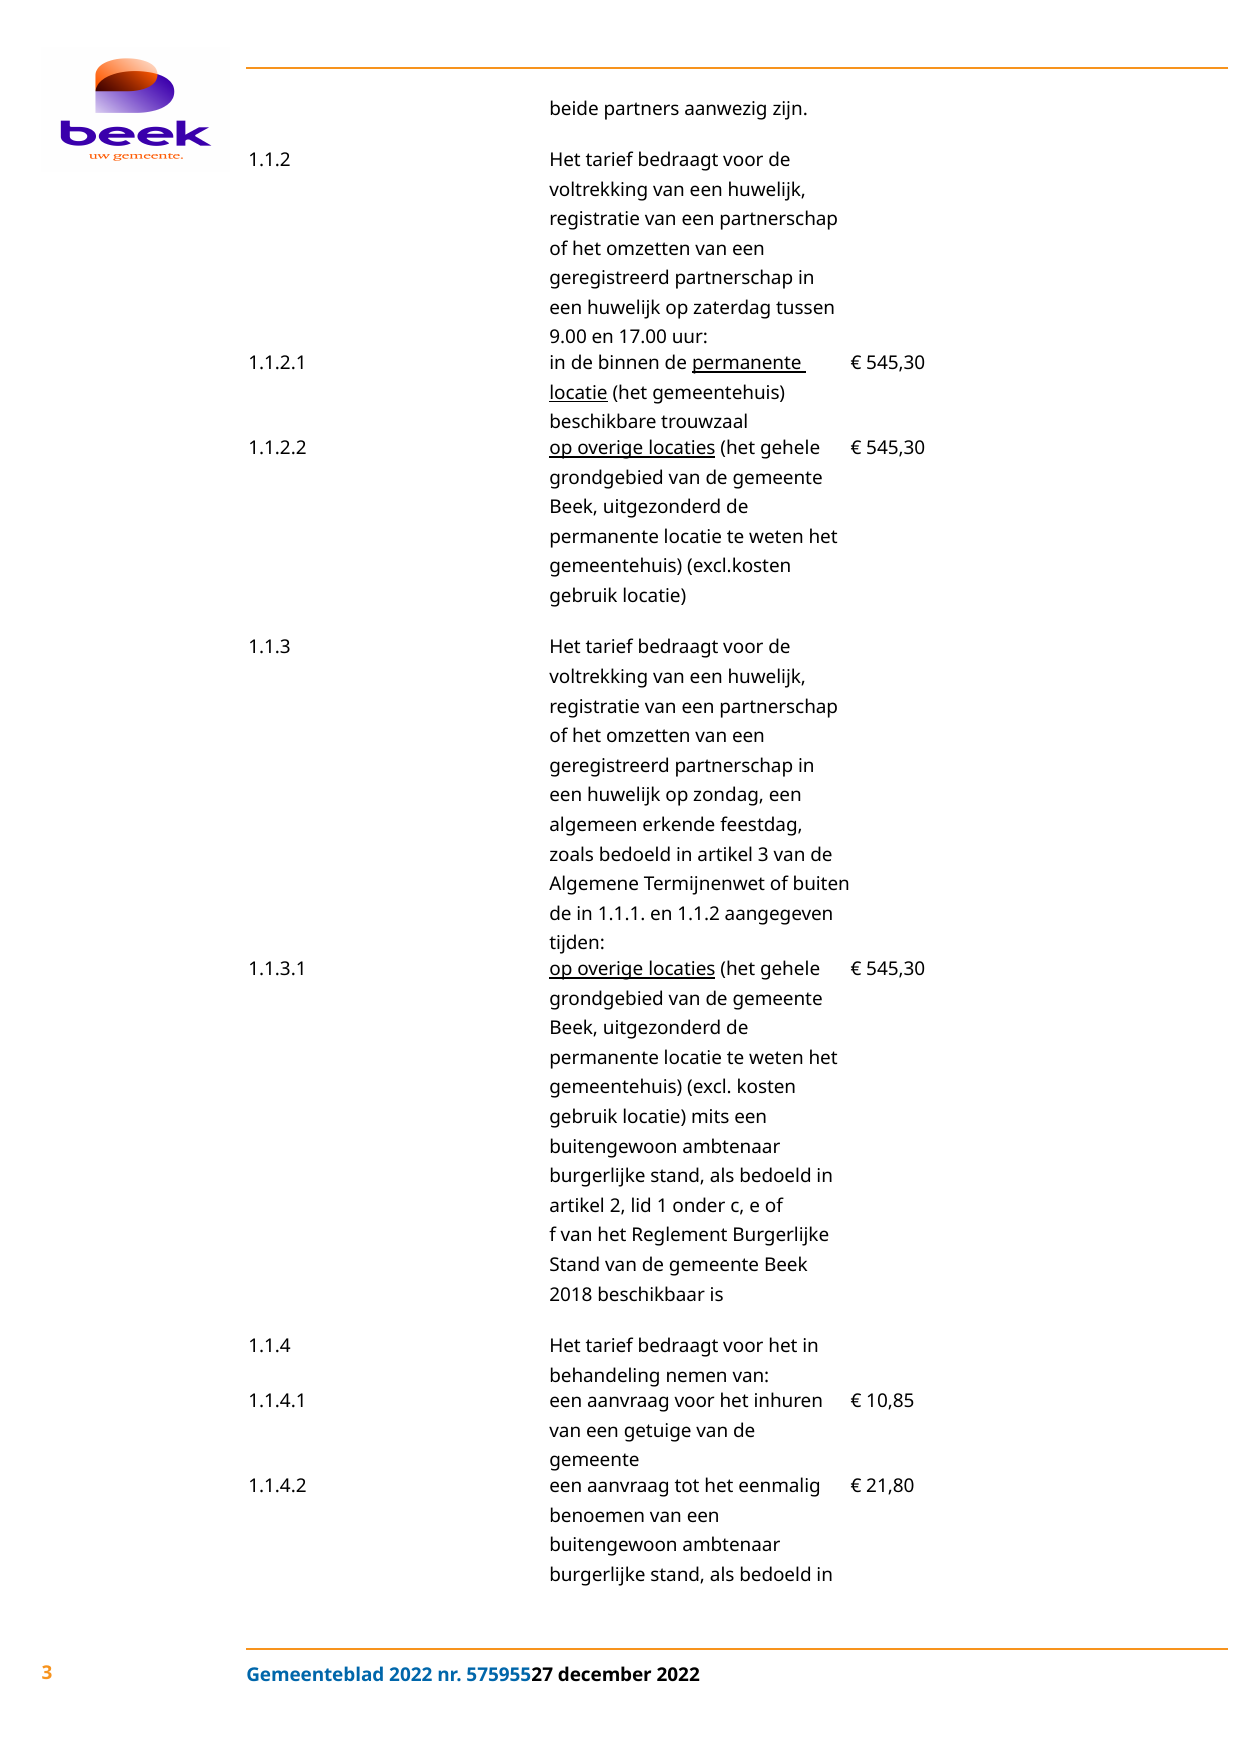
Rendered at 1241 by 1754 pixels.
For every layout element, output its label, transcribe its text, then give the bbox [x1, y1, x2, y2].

table_cell [248, 608, 549, 634]
table_cell op overige locaties (het gehele grondgebied van de gemeente Beek, uitgezonderd de permanente locatie te weten het gemeentehuis) (excl.kosten gebruik locatie) [549, 434, 850, 608]
table_cell 1.1.4.1 [248, 1388, 549, 1472]
table_cell 1.1.2.2 [248, 434, 549, 608]
table_cell [850, 146, 1152, 349]
table_cell 1.1.4 [248, 1332, 549, 1387]
table_cell 1.1.2.1 [248, 350, 549, 434]
table_cell Het tarief bedraagt voor de voltrekking van een huwelijk, registratie van een partnerschap of het omzetten van een geregistreerd partnerschap in een huwelijk op zaterdag tussen 9.00 en 17.00 uur: [549, 146, 850, 349]
table_cell Het tarief bedraagt voor de voltrekking van een huwelijk, registratie van een partnerschap of het omzetten van een geregistreerd partnerschap in een huwelijk op zondag, een algemeen erkende feestdag, zoals bedoeld in artikel 3 van de Algemene Termijnenwet of buiten de in 1.1.1. en 1.1.2 aangegeven tijden: [549, 634, 850, 955]
table_cell [850, 95, 1152, 121]
table_cell [549, 1306, 850, 1332]
table_cell beide partners aanwezig zijn. [549, 95, 850, 121]
table_cell € 21,80 [850, 1473, 1152, 1587]
table_cell € 545,30 [850, 955, 1152, 1306]
table_cell € 545,30 [850, 350, 1152, 434]
table_cell [850, 608, 1152, 634]
table_cell [248, 121, 549, 146]
table_cell een aanvraag tot het eenmalig benoemen van een buitengewoon ambtenaar burgerlijke stand, als bedoeld in [549, 1473, 850, 1587]
table_cell [248, 95, 549, 121]
table_cell [549, 121, 850, 146]
table_cell € 545,30 [850, 434, 1152, 608]
picture [41, 47, 231, 172]
table_cell [850, 121, 1152, 146]
table_cell 1.1.2 [248, 146, 549, 349]
table_cell [850, 1306, 1152, 1332]
table_cell 1.1.4.2 [248, 1473, 549, 1587]
table_cell een aanvraag voor het inhuren van een getuige van de gemeente [549, 1388, 850, 1472]
table_cell 1.1.3.1 [248, 955, 549, 1306]
table_cell [549, 608, 850, 634]
table_cell [850, 634, 1152, 955]
table_cell € 10,85 [850, 1388, 1152, 1472]
table_cell [850, 1332, 1152, 1387]
table_cell in de binnen de permanente locatie (het gemeentehuis) beschikbare trouwzaal [549, 350, 850, 434]
table_cell op overige locaties (het gehele grondgebied van de gemeente Beek, uitgezonderd de permanente locatie te weten het gemeentehuis) (excl. kosten gebruik locatie) mits een buitengewoon ambtenaar burgerlijke stand, als bedoeld in artikel 2, lid 1 onder c, e of f van het Reglement Burgerlijke Stand van de gemeente Beek 2018 beschikbaar is [549, 955, 850, 1306]
table_cell Het tarief bedraagt voor het in behandeling nemen van: [549, 1332, 850, 1387]
table_cell 1.1.3 [248, 634, 549, 955]
table_cell [248, 1306, 549, 1332]
